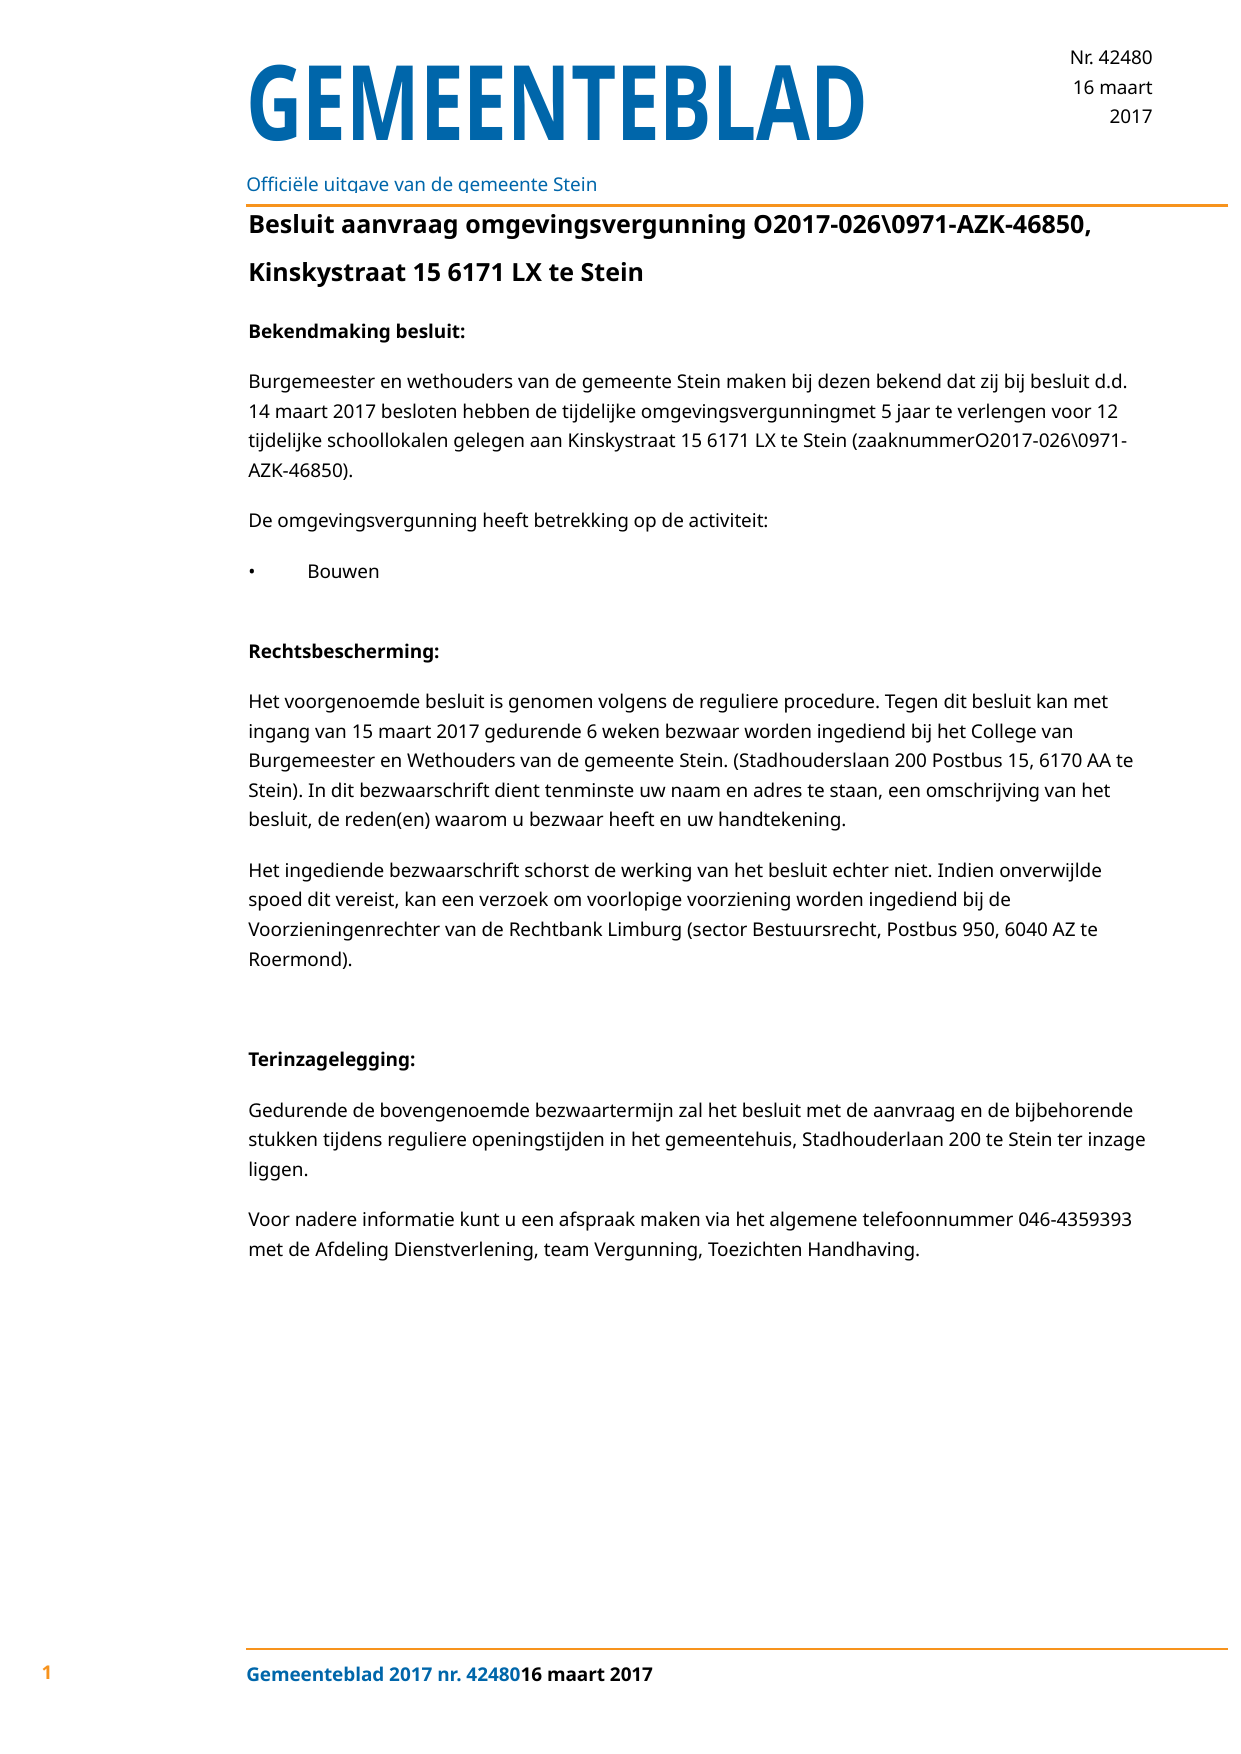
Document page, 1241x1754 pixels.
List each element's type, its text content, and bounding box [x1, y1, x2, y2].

text Bekendmaking besluit: [248, 318, 1152, 344]
text Rechtsbescherming: [248, 638, 1152, 664]
list Bouwen [248, 558, 1152, 584]
text Het ingediende bezwaarschrift schorst de werking van het besluit echter niet. Indien onverwijlde spoed dit vereist, kan een verzoek om voorlopige voorziening worden ingediend bij de Voorzieningenrechter van de Rechtbank Limburg (sector Bestuursrecht, Postbus 950, 6040 AZ te Roermond). [248, 857, 1152, 972]
text Het voorgenoemde besluit is genomen volgens de reguliere procedure. Tegen dit besluit kan met ingang van 15 maart 2017 gedurende 6 weken bezwaar worden ingediend bij het College van Burgemeester en Wethouders van de gemeente Stein. (Stadhouderslaan 200 Postbus 15, 6170 AA te Stein). In dit bezwaarschrift dient tenminste uw naam en adres te staan, een omschrijving van het besluit, de reden(en) waarom u bezwaar heeft en uw handtekening. [248, 688, 1152, 832]
text Terinzagelegging: [248, 1047, 1152, 1072]
text Voor nadere informatie kunt u een afspraak maken via het algemene telefoonnummer 046-4359393 met de Afdeling Dienstverlening, team Vergunning, Toezichten Handhaving. [248, 1207, 1152, 1262]
text Besluit aanvraag omgevingsvergunning O2017-026\0971-AZK-46850, Kinskystraat 15 6171 LX te Stein [248, 207, 1152, 288]
text Gedurende de bovengenoemde bezwaartermijn zal het besluit met de aanvraag en de bijbehorende stukken tijdens reguliere openingstijden in het gemeentehuis, Stadhouderlaan 200 te Stein ter inzage liggen. [248, 1097, 1152, 1182]
text De omgevingsvergunning heeft betrekking op de activiteit: [248, 507, 1152, 533]
text Burgemeester en wethouders van de gemeente Stein maken bij dezen bekend dat zij bij besluit d.d. 14 maart 2017 besloten hebben de tijdelijke omgevingsvergunningmet 5 jaar te verlengen voor 12 tijdelijke schoollokalen gelegen aan Kinskystraat 15 6171 LX te Stein (zaaknummerO2017-026\0971-AZK-46850). [248, 368, 1152, 483]
picture [41, 47, 231, 172]
